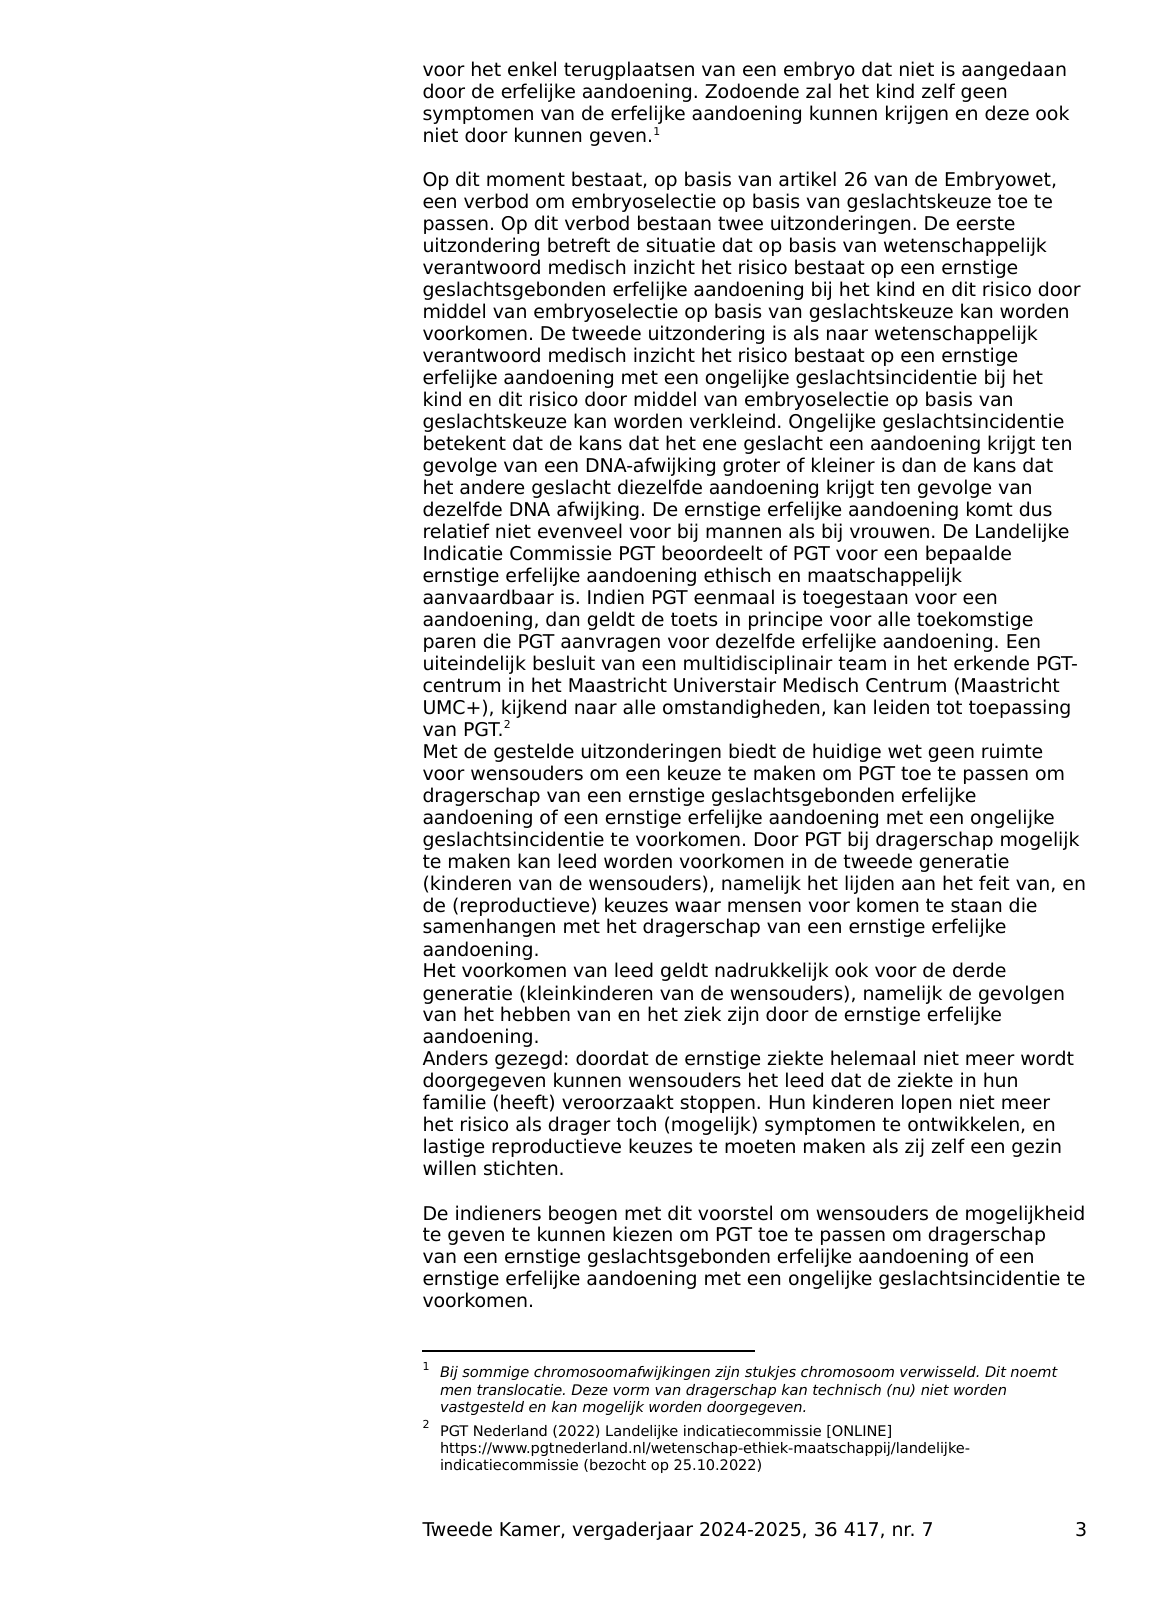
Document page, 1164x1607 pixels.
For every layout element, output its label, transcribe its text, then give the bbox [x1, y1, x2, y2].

text Anders gezegd: doordat de ernstige ziekte helemaal niet meer wordt doorgegeven kunnen wensouders het leed dat de ziekte in hun familie (heeft) veroorzaakt stoppen. Hun kinderen lopen niet meer het risico als drager toch (mogelijk) symptomen te ontwikkelen, en lastige reproductieve keuzes te moeten maken als zij zelf een gezin willen stichten. [422, 1048, 1087, 1180]
text PGT Nederland (2022) Landelijke indicatiecommissie [ONLINE] https://www.pgtnederland.nl/wetenschap-ethiek-maatschappij/landelijke-indicatiecommissie (bezocht op 25.10.2022) [422, 1418, 1087, 1474]
text voor het enkel terugplaatsen van een embryo dat niet is aangedaan door de erfelijke aandoening. Zodoende zal het kind zelf geen symptomen van de erfelijke aandoening kunnen krijgen en deze ook niet door kunnen geven. [422, 59, 1087, 147]
text Het voorkomen van leed geldt nadrukkelijk ook voor de derde generatie (kleinkinderen van de wensouders), namelijk de gevolgen van het hebben van en het ziek zijn door de ernstige erfelijke aandoening. [422, 960, 1087, 1048]
text Bij sommige chromosoomafwijkingen zijn stukjes chromosoom verwisseld. Dit noemt men translocatie. Deze vorm van dragerschap kan technisch (nu) niet worden vastgesteld en kan mogelijk worden doorgegeven. [422, 1360, 1087, 1416]
text De indieners beogen met dit voorstel om wensouders de mogelijkheid te geven te kunnen kiezen om PGT toe te passen om dragerschap van een ernstige geslachtsgebonden erfelijke aandoening of een ernstige erfelijke aandoening met een ongelijke geslachtsincidentie te voorkomen. [422, 1202, 1087, 1312]
text Met de gestelde uitzonderingen biedt de huidige wet geen ruimte voor wensouders om een keuze te maken om PGT toe te passen om dragerschap van een ernstige geslachtsgebonden erfelijke aandoening of een ernstige erfelijke aandoening met een ongelijke geslachtsincidentie te voorkomen. Door PGT bij dragerschap mogelijk te maken kan leed worden voorkomen in de tweede generatie (kinderen van de wensouders), namelijk het lijden aan het feit van, en de (reproductieve) keuzes waar mensen voor komen te staan die samenhangen met het dragerschap van een ernstige erfelijke aandoening. [422, 741, 1087, 960]
text Op dit moment bestaat, op basis van artikel 26 van de Embryowet, een verbod om embryoselectie op basis van geslachtskeuze toe te passen. Op dit verbod bestaan twee uitzonderingen. De eerste uitzondering betreft de situatie dat op basis van wetenschappelijk verantwoord medisch inzicht het risico bestaat op een ernstige geslachtsgebonden erfelijke aandoening bij het kind en dit risico door middel van embryoselectie op basis van geslachtskeuze kan worden voorkomen. De tweede uitzondering is als naar wetenschappelijk verantwoord medisch inzicht het risico bestaat op een ernstige erfelijke aandoening met een ongelijke geslachtsincidentie bij het kind en dit risico door middel van embryoselectie op basis van geslachtskeuze kan worden verkleind. Ongelijke geslachtsincidentie betekent dat de kans dat het ene geslacht een aandoening krijgt ten gevolge van een DNA-afwijking groter of kleiner is dan de kans dat het andere geslacht diezelfde aandoening krijgt ten gevolge van dezelfde DNA afwijking. De ernstige erfelijke aandoening komt dus relatief niet evenveel voor bij mannen als bij vrouwen. De Landelijke Indicatie Commissie PGT beoordeelt of PGT voor een bepaalde ernstige erfelijke aandoening ethisch en maatschappelijk aanvaardbaar is. Indien PGT eenmaal is toegestaan voor een aandoening, dan geldt de toets in principe voor alle toekomstige paren die PGT aanvragen voor dezelfde erfelijke aandoening. Een uiteindelijk besluit van een multidisciplinair team in het erkende PGT-centrum in het Maastricht Universtair Medisch Centrum (Maastricht UMC+), kijkend naar alle omstandigheden, kan leiden tot toepassing van PGT. [422, 169, 1087, 741]
